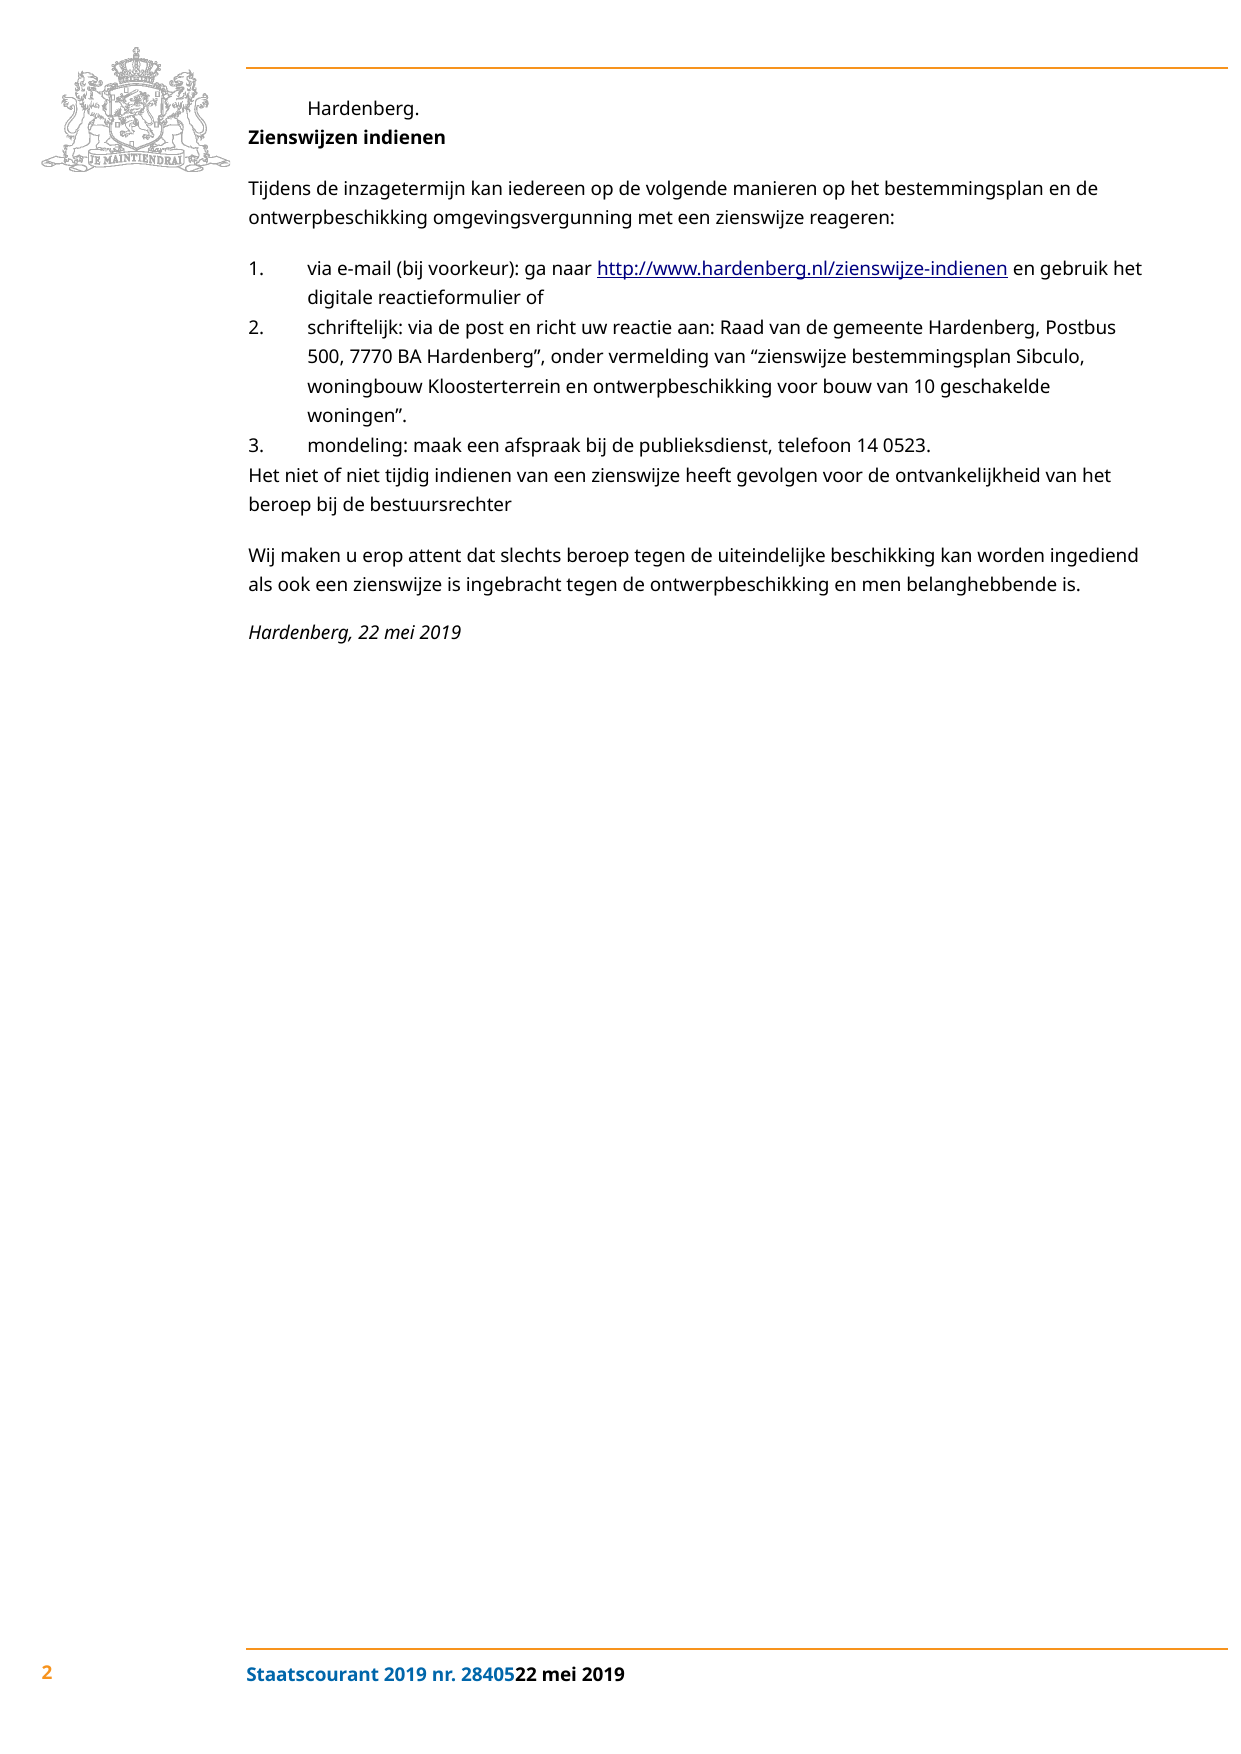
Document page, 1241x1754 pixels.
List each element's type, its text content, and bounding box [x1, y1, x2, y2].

list mondeling: maak een afspraak bij de publieksdienst, telefoon 14 0523. [248, 432, 1152, 458]
text Hardenberg, 22 mei 2019 [248, 619, 1152, 645]
text Wij maken u erop attent dat slechts beroep tegen de uiteindelijke beschikking kan worden ingediend als ook een zienswijze is ingebracht tegen de ontwerpbeschikking en men belanghebbende is. [248, 542, 1152, 597]
picture [41, 47, 231, 172]
text Zienswijzen indienen [248, 124, 1152, 150]
text Tijdens de inzagetermijn kan iedereen op de volgende manieren op het bestemmingsplan en de ontwerpbeschikking omgevingsvergunning met een zienswijze reageren: [248, 175, 1152, 230]
list Hardenberg. [248, 95, 1152, 121]
list schriftelijk: via de post en richt uw reactie aan: Raad van de gemeente Hardenberg, Postbus 500, 7770 BA Hardenberg”, onder vermelding van “zienswijze bestemmingsplan Sibculo, woningbouw Kloosterterrein en ontwerpbeschikking voor bouw van 10 geschakelde woningen”. [248, 314, 1152, 428]
list via e-mail (bij voorkeur): ga naar http://www.hardenberg.nl/zienswijze-indienen en gebruik het digitale reactieformulier of [248, 255, 1152, 310]
text Het niet of niet tijdig indienen van een zienswijze heeft gevolgen voor de ontvankelijkheid van het beroep bij de bestuursrechter [248, 462, 1152, 517]
